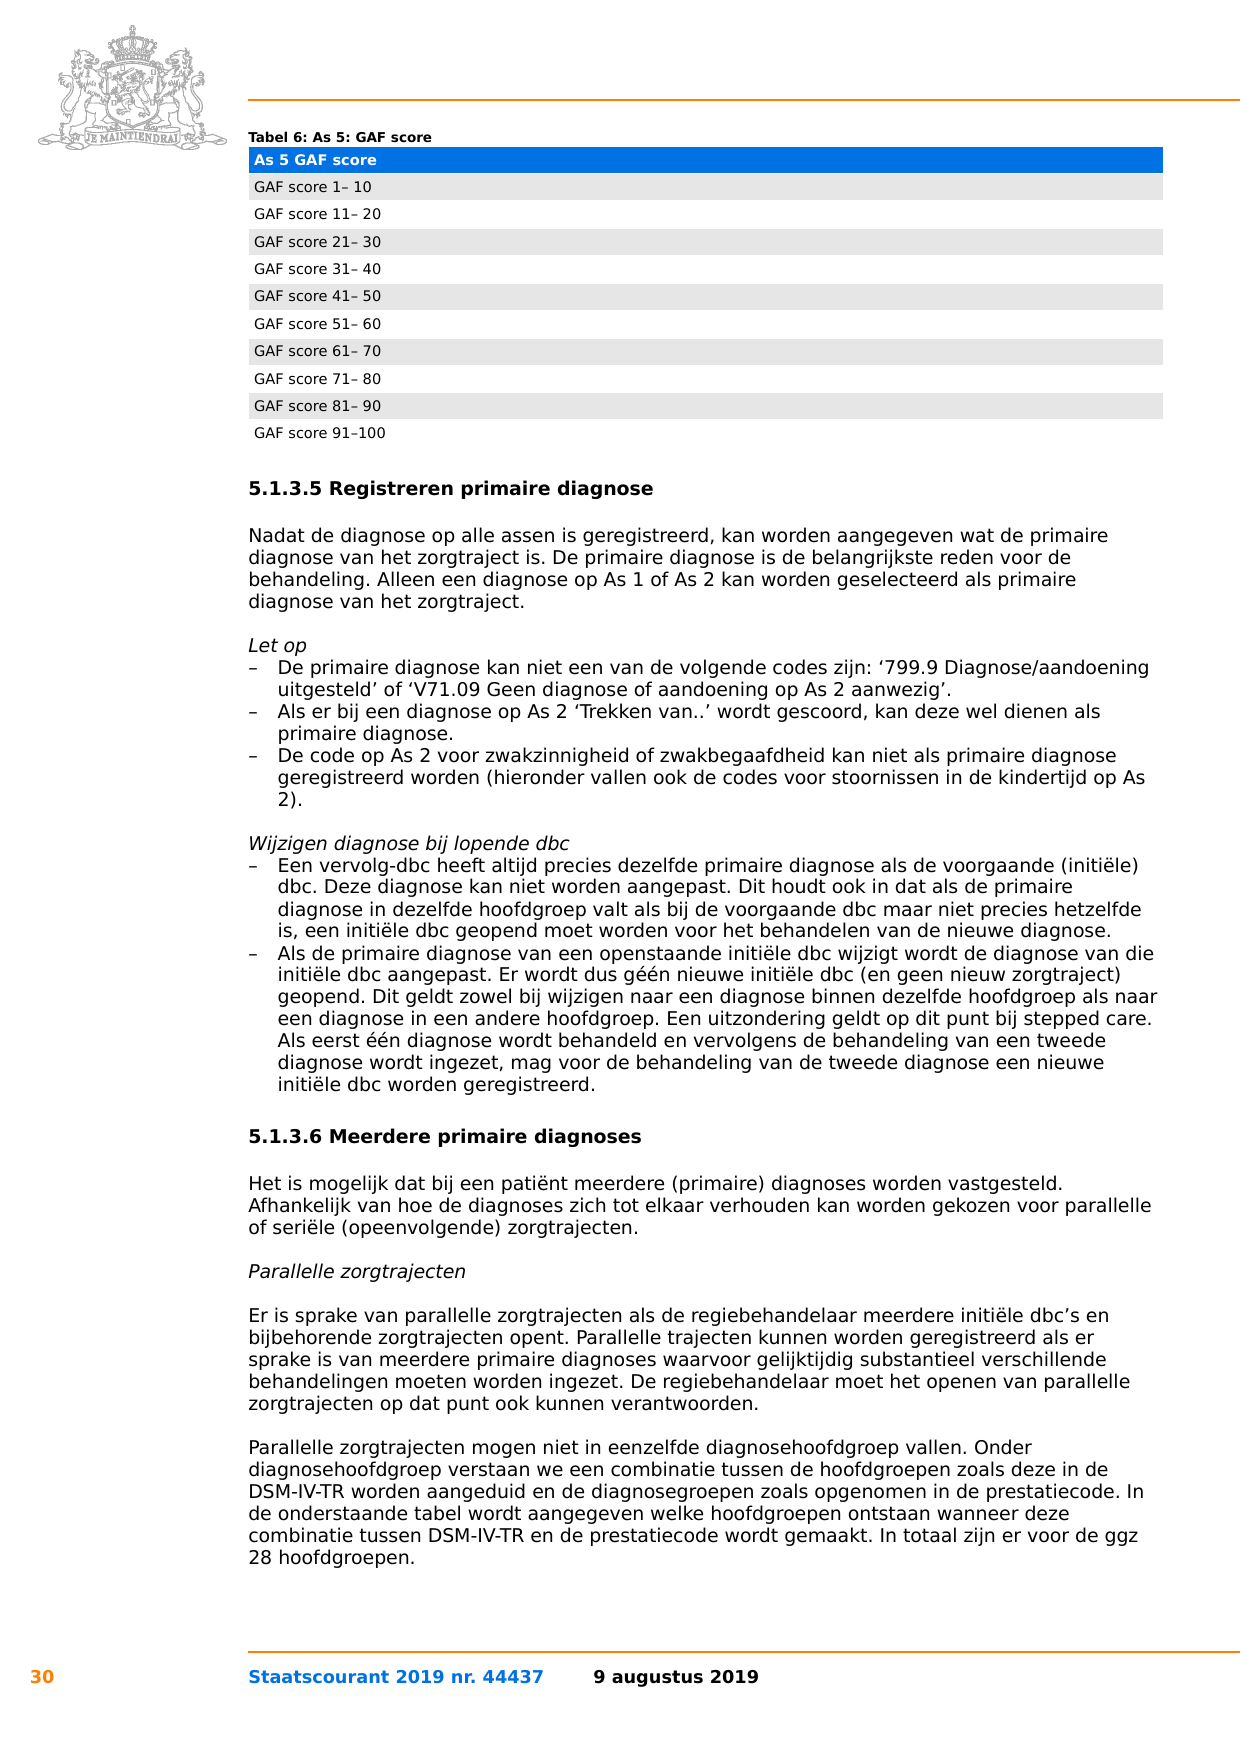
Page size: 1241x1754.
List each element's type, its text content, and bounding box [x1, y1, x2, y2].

text – Als er bij een diagnose op As 2 ‘Trekken van..’ wordt gescoord, kan deze wel dienen als primaire diagnose. [248, 701, 1163, 745]
table_cell GAF score 11– 20 [249, 201, 1163, 228]
text – Als de primaire diagnose van een openstaande initiële dbc wijzigt wordt de diagnose van die initiële dbc aangepast. Er wordt dus géén nieuwe initiële dbc (en geen nieuw zorgtraject) geopend. Dit geldt zowel bij wijzigen naar een diagnose binnen dezelfde hoofdgroep als naar een diagnose in een andere hoofdgroep. Een uitzondering geldt op dit punt bij stepped care. Als eerst één diagnose wordt behandeld en vervolgens de behandeling van een tweede diagnose wordt ingezet, mag voor de behandeling van de tweede diagnose een nieuwe initiële dbc worden geregistreerd. [248, 942, 1163, 1096]
picture [38, 25, 227, 150]
text – Een vervolg-dbc heeft altijd precies dezelfde primaire diagnose als de voorgaande (initiële) dbc. Deze diagnose kan niet worden aangepast. Dit houdt ook in dat als de primaire diagnose in dezelfde hoofdgroep valt als bij de voorgaande dbc maar niet precies hetzelfde is, een initiële dbc geopend moet worden voor het behandelen van de nieuwe diagnose. [248, 854, 1163, 942]
subtitle Wijzigen diagnose bij lopende dbc [248, 832, 1163, 854]
text Nadat de diagnose op alle assen is geregistreerd, kan worden aangegeven wat de primaire diagnose van het zorgtraject is. De primaire diagnose is de belangrijkste reden voor de behandeling. Alleen een diagnose op As 1 of As 2 kan worden geselecteerd als primaire diagnose van het zorgtraject. [248, 525, 1163, 613]
table_cell GAF score 41– 50 [249, 284, 1163, 310]
table_cell GAF score 81– 90 [249, 393, 1163, 419]
subtitle Parallelle zorgtrajecten [248, 1261, 1163, 1283]
text Parallelle zorgtrajecten mogen niet in eenzelfde diagnosehoofdgroep vallen. Onder diagnosehoofdgroep verstaan we een combinatie tussen de hoofdgroepen zoals deze in de DSM-IV-TR worden aangeduid en de diagnosegroepen zoals opgenomen in de prestatiecode. In de onderstaande tabel wordt aangegeven welke hoofdgroepen ontstaan wanneer deze combinatie tussen DSM-IV-TR en de prestatiecode wordt gemaakt. In totaal zijn er voor de ggz 28 hoofdgroepen. [248, 1437, 1163, 1568]
table_cell GAF score 61– 70 [249, 339, 1163, 365]
table_cell GAF score 21– 30 [249, 229, 1163, 255]
text – De primaire diagnose kan niet een van de volgende codes zijn: ‘799.9 Diagnose/aandoening uitgesteld’ of ‘V71.09 Geen diagnose of aandoening op As 2 aanwezig’. [248, 657, 1163, 701]
table_cell GAF score 91–100 [249, 421, 1163, 447]
table_cell GAF score 1– 10 [249, 174, 1163, 200]
table_header Tabel 6: As 5: GAF score [248, 130, 1163, 146]
text Het is mogelijk dat bij een patiënt meerdere (primaire) diagnoses worden vastgesteld. Afhankelijk van hoe de diagnoses zich tot elkaar verhouden kan worden gekozen voor parallelle of seriële (opeenvolgende) zorgtrajecten. [248, 1173, 1163, 1239]
table_cell GAF score 51– 60 [249, 311, 1163, 337]
table_cell GAF score 31– 40 [249, 256, 1163, 283]
table_cell GAF score 71– 80 [249, 366, 1163, 392]
subtitle 5.1.3.6 Meerdere primaire diagnoses [248, 1126, 1163, 1148]
text Er is sprake van parallelle zorgtrajecten als de regiebehandelaar meerdere initiële dbc’s en bijbehorende zorgtrajecten opent. Parallelle trajecten kunnen worden geregistreerd als er sprake is van meerdere primaire diagnoses waarvoor gelijktijdig substantieel verschillende behandelingen moeten worden ingezet. De regiebehandelaar moet het openen van parallelle zorgtrajecten op dat punt ook kunnen verantwoorden. [248, 1305, 1163, 1415]
subtitle 5.1.3.5 Registreren primaire diagnose [248, 478, 1163, 500]
table_cell As 5 GAF score [249, 147, 1163, 173]
text Let op [248, 635, 1163, 657]
text – De code op As 2 voor zwakzinnigheid of zwakbegaafdheid kan niet als primaire diagnose geregistreerd worden (hieronder vallen ook de codes voor stoornissen in de kindertijd op As 2). [248, 745, 1163, 811]
